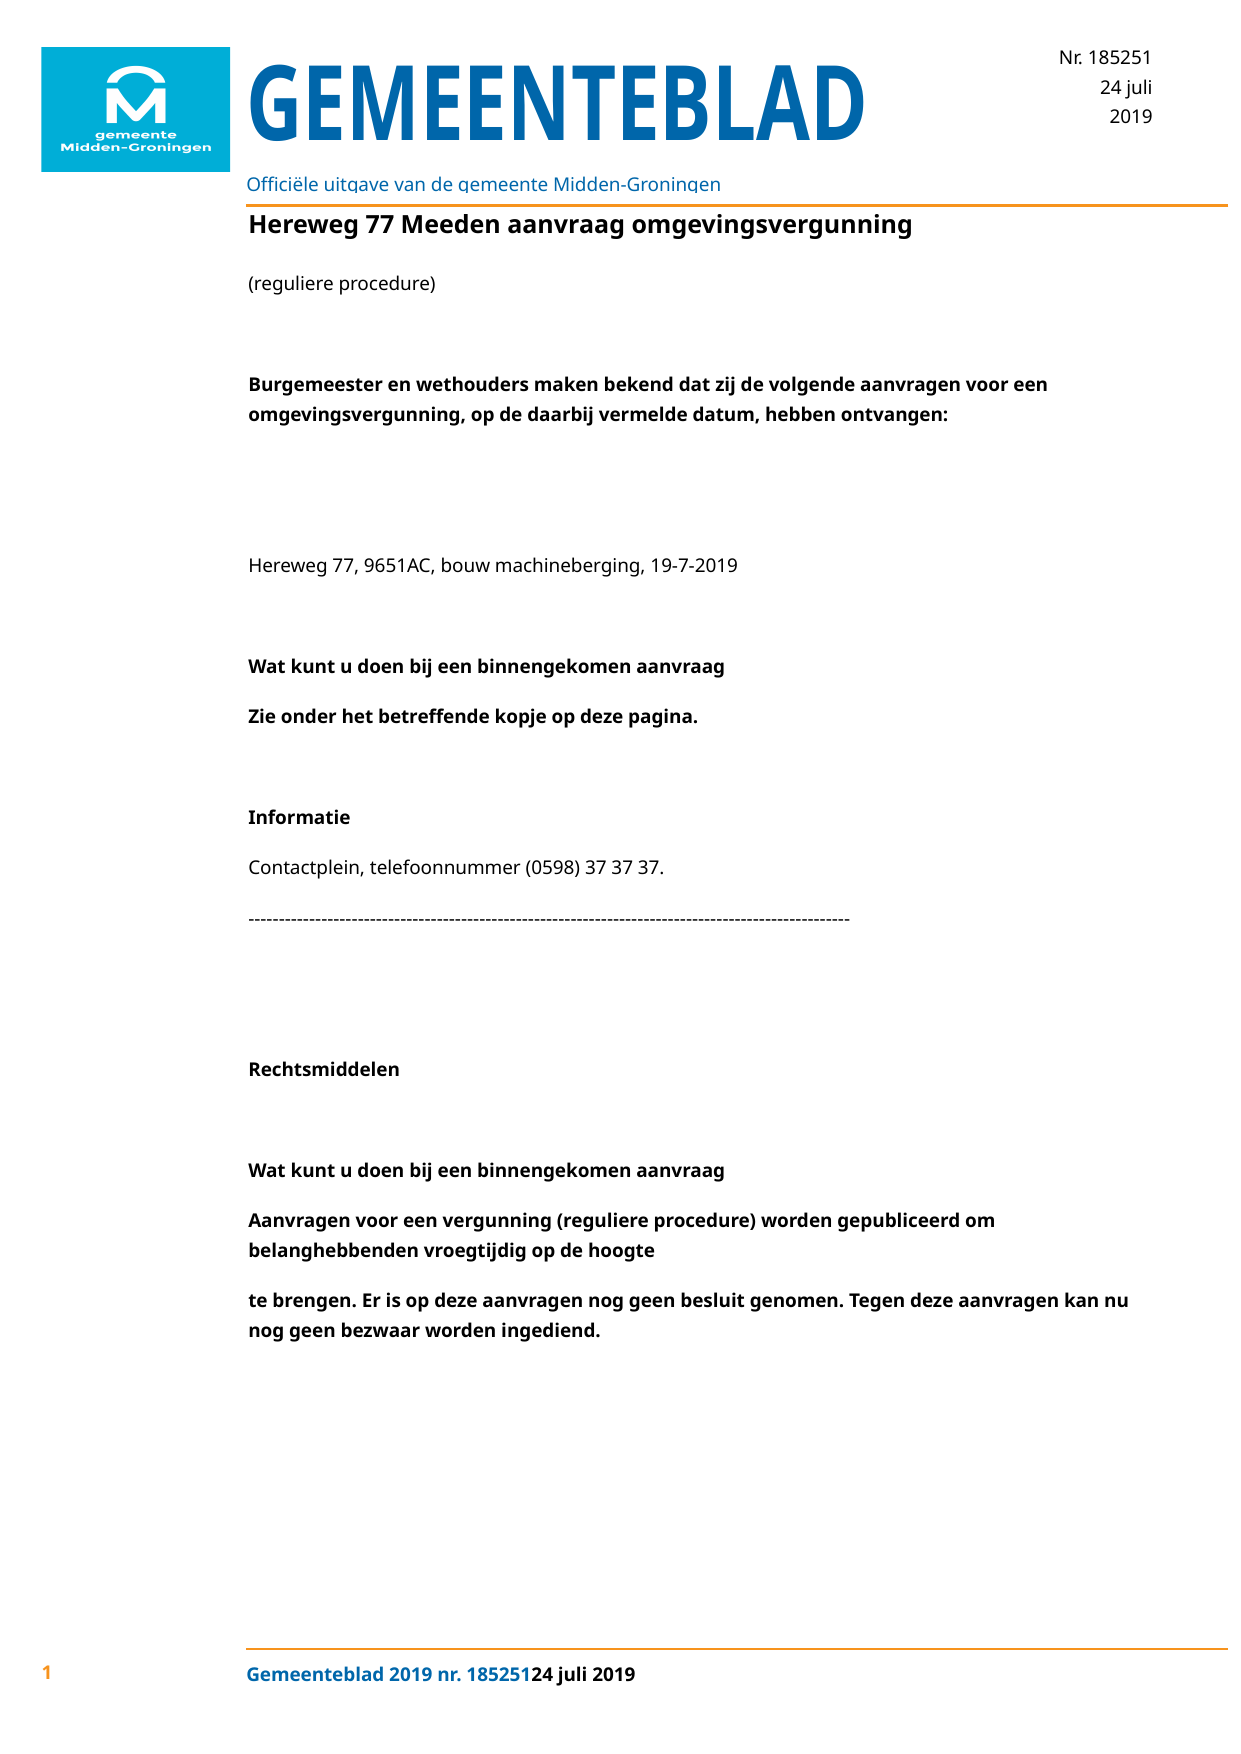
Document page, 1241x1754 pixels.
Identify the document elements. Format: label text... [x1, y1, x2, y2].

text Zie onder het betreffende kopje op deze pagina. [248, 703, 1152, 729]
text Hereweg 77, 9651AC, bouw machineberging, 19-7-2019 [248, 552, 1152, 578]
text Aanvragen voor een vergunning (reguliere procedure) worden gepubliceerd om belanghebbenden vroegtijdig op de hoogte [248, 1207, 1152, 1263]
text te brengen. Er is op deze aanvragen nog geen besluit genomen. Tegen deze aanvragen kan nu nog geen bezwaar worden ingediend. [248, 1287, 1152, 1343]
text Rechtsmiddelen [248, 1056, 1152, 1082]
text Burgemeester en wethouders maken bekend dat zij de volgende aanvragen voor een omgevingsvergunning, op de daarbij vermelde datum, hebben ontvangen: [248, 371, 1152, 426]
text (reguliere procedure) [248, 270, 1152, 296]
text Wat kunt u doen bij een binnengekomen aanvraag [248, 653, 1152, 678]
picture [184, 146, 190, 153]
text Wat kunt u doen bij een binnengekomen aanvraag [248, 1157, 1152, 1183]
text Contactplein, telefoonnummer (0598) 37 37 37. [248, 854, 1152, 880]
text --------------------------------------------------------------------------------------------------- [248, 905, 1152, 931]
text Informatie [248, 804, 1152, 830]
text Hereweg 77 Meeden aanvraag omgevingsvergunning [248, 207, 1152, 241]
picture [107, 89, 165, 122]
picture [108, 66, 164, 82]
